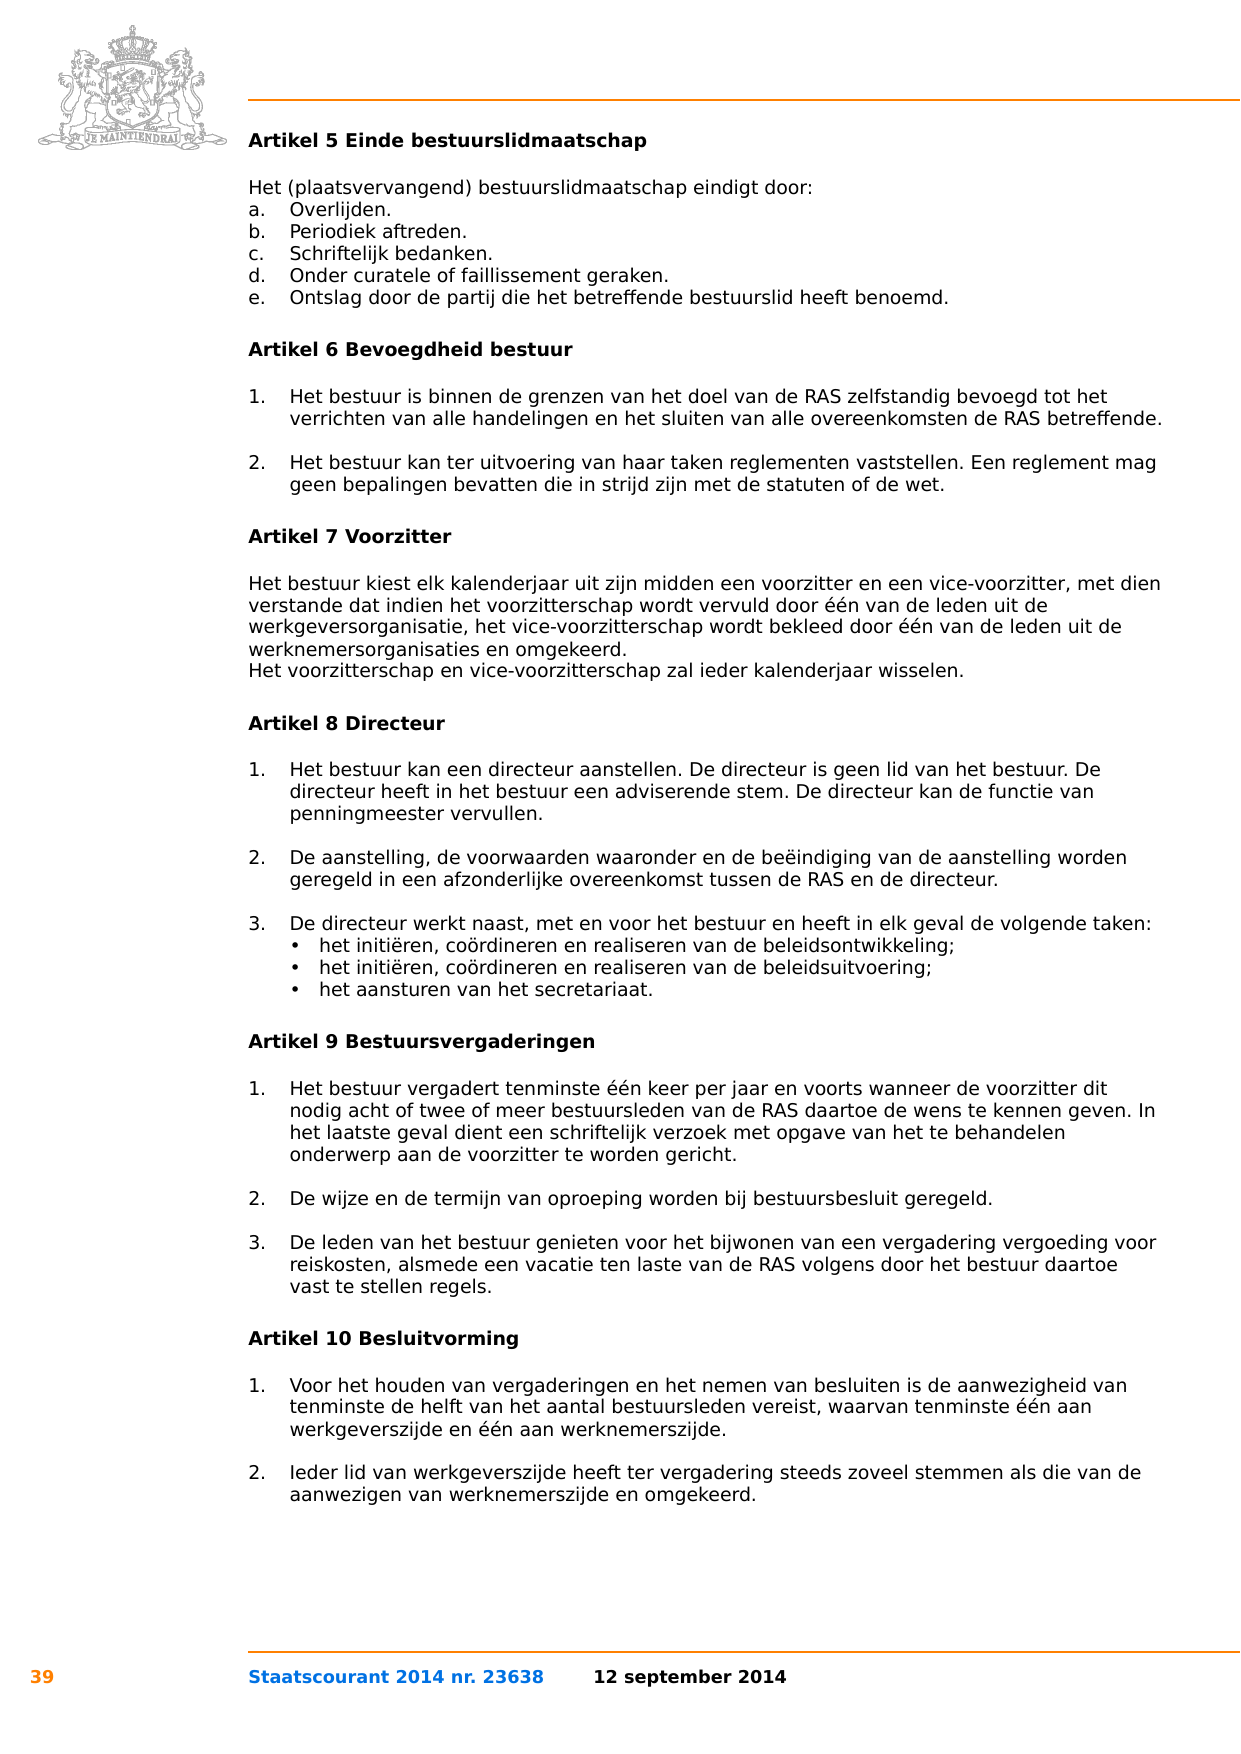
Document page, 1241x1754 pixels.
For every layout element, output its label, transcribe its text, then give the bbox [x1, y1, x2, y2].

text Het bestuur kiest elk kalenderjaar uit zijn midden een voorzitter en een vice-voorzitter, met dien verstande dat indien het voorzitterschap wordt vervuld door één van de leden uit de werkgeversorganisatie, het vice-voorzitterschap wordt bekleed door één van de leden uit de werknemersorganisaties en omgekeerd. [248, 572, 1163, 660]
text 2. Ieder lid van werkgeverszijde heeft ter vergadering steeds zoveel stemmen als die van de aanwezigen van werknemerszijde en omgekeerd. [248, 1462, 1163, 1506]
text a. Overlijden. [248, 199, 1163, 221]
text c. Schriftelijk bedanken. [248, 243, 1163, 265]
text 2. De wijze en de termijn van oproeping worden bij bestuursbesluit geregeld. [248, 1188, 1163, 1210]
text Het (plaatsvervangend) bestuurslidmaatschap eindigt door: [248, 177, 1163, 199]
subtitle Artikel 6 Bevoegdheid bestuur [248, 339, 1163, 361]
text b. Periodiek aftreden. [248, 221, 1163, 243]
text • het aansturen van het secretariaat. [289, 979, 1163, 1001]
text 3. De directeur werkt naast, met en voor het bestuur en heeft in elk geval de volgende taken: [248, 913, 1163, 935]
text e. Ontslag door de partij die het betreffende bestuurslid heeft benoemd. [248, 287, 1163, 309]
text 3. De leden van het bestuur genieten voor het bijwonen van een vergadering vergoeding voor reiskosten, alsmede een vacatie ten laste van de RAS volgens door het bestuur daartoe vast te stellen regels. [248, 1232, 1163, 1297]
picture [38, 25, 227, 150]
text 1. Het bestuur is binnen de grenzen van het doel van de RAS zelfstandig bevoegd tot het verrichten van alle handelingen en het sluiten van alle overeenkomsten de RAS betreffende. [248, 386, 1163, 430]
text • het initiëren, coördineren en realiseren van de beleidsuitvoering; [289, 957, 1163, 979]
text 2. De aanstelling, de voorwaarden waaronder en de beëindiging van de aanstelling worden geregeld in een afzonderlijke overeenkomst tussen de RAS en de directeur. [248, 847, 1163, 891]
text • het initiëren, coördineren en realiseren van de beleidsontwikkeling; [289, 935, 1163, 957]
text d. Onder curatele of faillissement geraken. [248, 265, 1163, 287]
subtitle Artikel 5 Einde bestuurslidmaatschap [248, 130, 1163, 152]
subtitle Artikel 10 Besluitvorming [248, 1327, 1163, 1349]
text 1. Het bestuur kan een directeur aanstellen. De directeur is geen lid van het bestuur. De directeur heeft in het bestuur een adviserende stem. De directeur kan de functie van penningmeester vervullen. [248, 759, 1163, 825]
text Het voorzitterschap en vice-voorzitterschap zal ieder kalenderjaar wisselen. [248, 660, 1163, 682]
text 1. Het bestuur vergadert tenminste één keer per jaar en voorts wanneer de voorzitter dit nodig acht of twee of meer bestuursleden van de RAS daartoe de wens te kennen geven. In het laatste geval dient een schriftelijk verzoek met opgave van het te behandelen onderwerp aan de voorzitter te worden gericht. [248, 1078, 1163, 1166]
subtitle Artikel 7 Voorzitter [248, 526, 1163, 547]
text 2. Het bestuur kan ter uitvoering van haar taken reglementen vaststellen. Een reglement mag geen bepalingen bevatten die in strijd zijn met de statuten of de wet. [248, 452, 1163, 496]
text 1. Voor het houden van vergaderingen en het nemen van besluiten is de aanwezigheid van tenminste de helft van het aantal bestuursleden vereist, waarvan tenminste één aan werkgeverszijde en één aan werknemerszijde. [248, 1374, 1163, 1440]
subtitle Artikel 8 Directeur [248, 712, 1163, 734]
subtitle Artikel 9 Bestuursvergaderingen [248, 1031, 1163, 1053]
